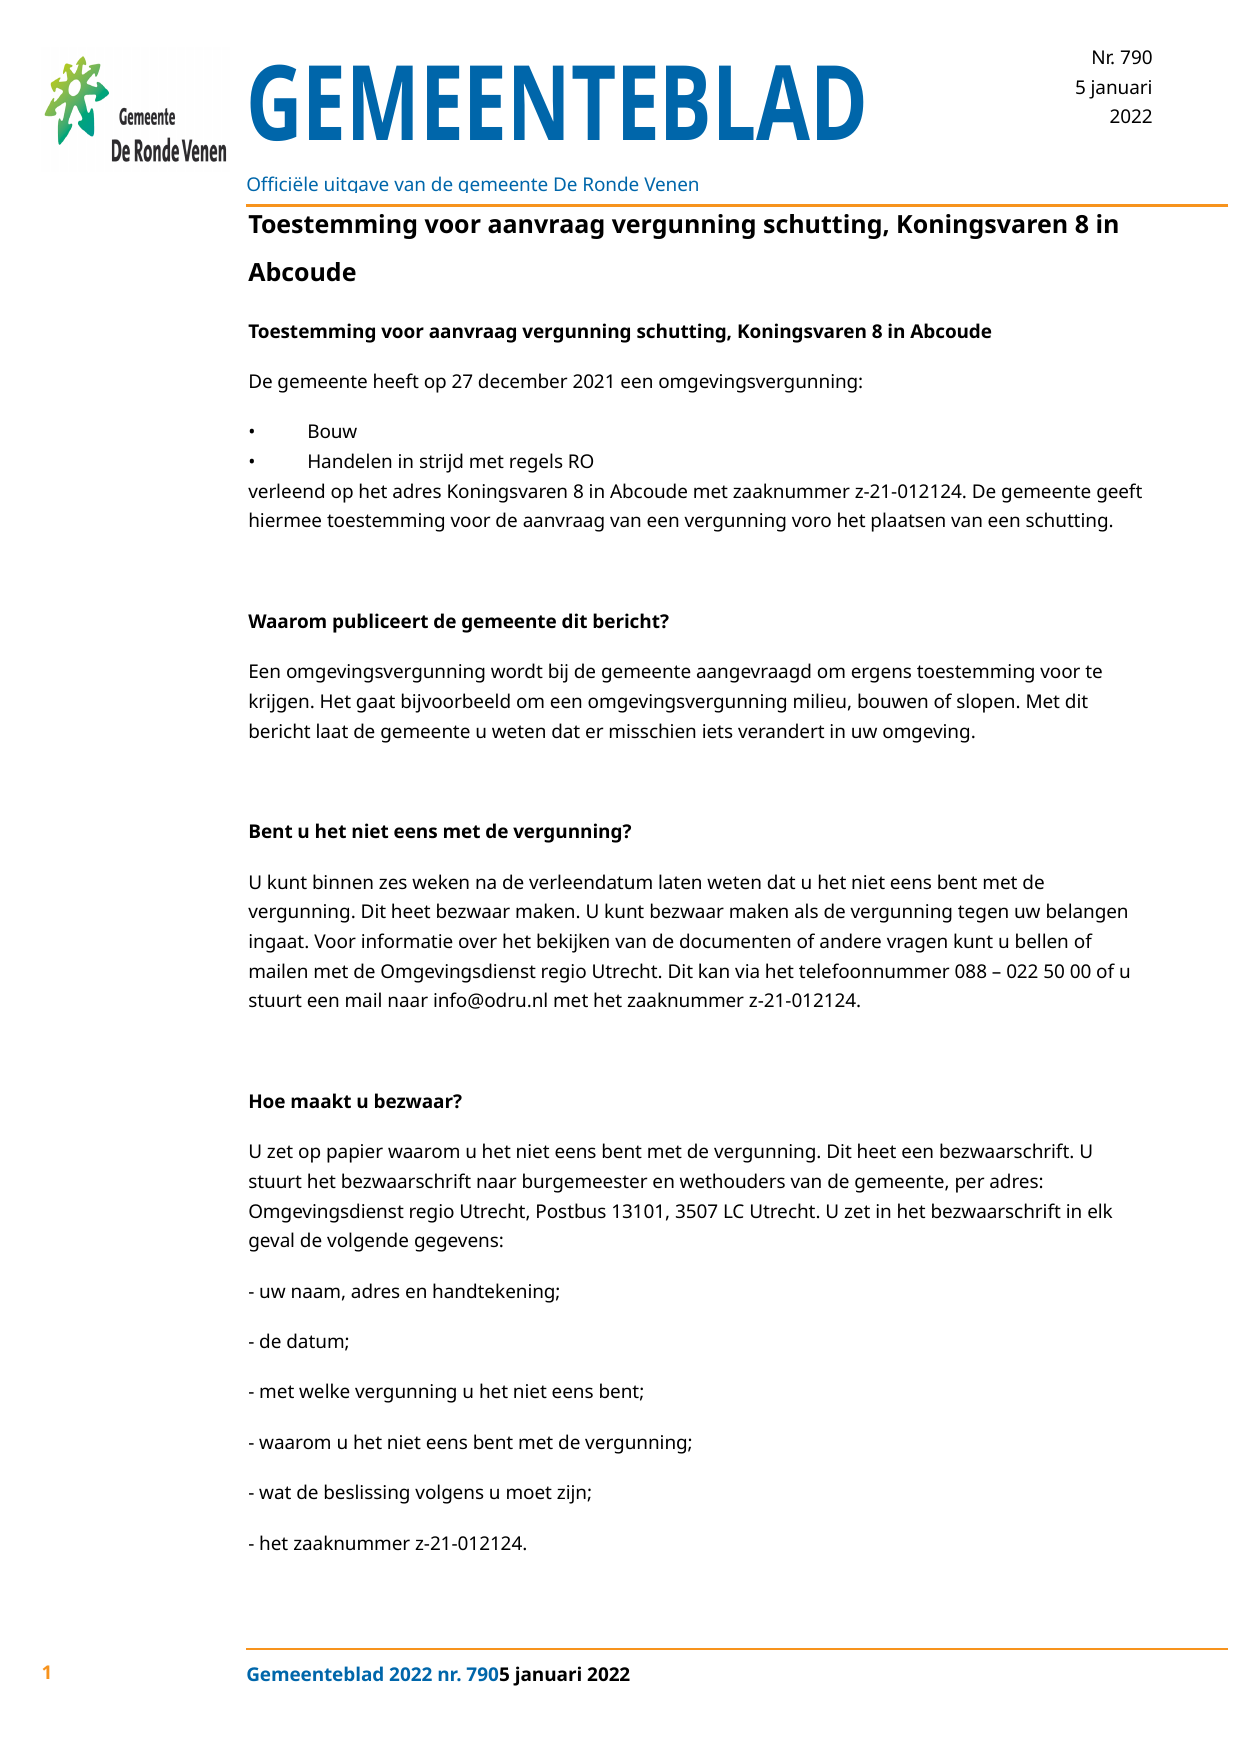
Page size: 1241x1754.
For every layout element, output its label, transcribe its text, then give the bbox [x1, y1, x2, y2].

text U zet op papier waarom u het niet eens bent met de vergunning. Dit heet een bezwaarschrift. U stuurt het bezwaarschrift naar burgemeester en wethouders van de gemeente, per adres: Omgevingsdienst regio Utrecht, Postbus 13101, 3507 LC Utrecht. U zet in het bezwaarschrift in elk geval de volgende gegevens: [248, 1139, 1152, 1253]
text Hoe maakt u bezwaar? [248, 1088, 1152, 1114]
text - met welke vergunning u het niet eens bent; [248, 1379, 1152, 1404]
text - de datum; [248, 1328, 1152, 1354]
text Bent u het niet eens met de vergunning? [248, 819, 1152, 844]
text - het zaaknummer z-21-012124. [248, 1530, 1152, 1556]
text De gemeente heeft op 27 december 2021 een omgevingsvergunning: [248, 368, 1152, 394]
text - wat de beslissing volgens u moet zijn; [248, 1479, 1152, 1505]
text - waarom u het niet eens bent met de vergunning; [248, 1429, 1152, 1455]
text Toestemming voor aanvraag vergunning schutting, Koningsvaren 8 in Abcoude [248, 318, 1152, 344]
text verleend op het adres Koningsvaren 8 in Abcoude met zaaknummer z-21-012124. De gemeente geeft hiermee toestemming voor de aanvraag van een vergunning voro het plaatsen van een schutting. [248, 478, 1152, 533]
text Toestemming voor aanvraag vergunning schutting, Koningsvaren 8 in Abcoude [248, 207, 1152, 288]
text Waarom publiceert de gemeente dit bericht? [248, 608, 1152, 634]
text - uw naam, adres en handtekening; [248, 1278, 1152, 1304]
text Een omgevingsvergunning wordt bij de gemeente aangevraagd om ergens toestemming voor te krijgen. Het gaat bijvoorbeeld om een omgevingsvergunning milieu, bouwen of slopen. Met dit bericht laat de gemeente u weten dat er misschien iets verandert in uw omgeving. [248, 659, 1152, 744]
list Handelen in strijd met regels RO [248, 448, 1152, 474]
picture [41, 47, 231, 172]
list Bouw [248, 419, 1152, 444]
text U kunt binnen zes weken na de verleendatum laten weten dat u het niet eens bent met de vergunning. Dit heet bezwaar maken. U kunt bezwaar maken als de vergunning tegen uw belangen ingaat. Voor informatie over het bekijken van de documenten of andere vragen kunt u bellen of mailen met de Omgevingsdienst regio Utrecht. Dit kan via het telefoonnummer 088 – 022 50 00 of u stuurt een mail naar info@odru.nl met het zaaknummer z-21-012124. [248, 869, 1152, 1013]
